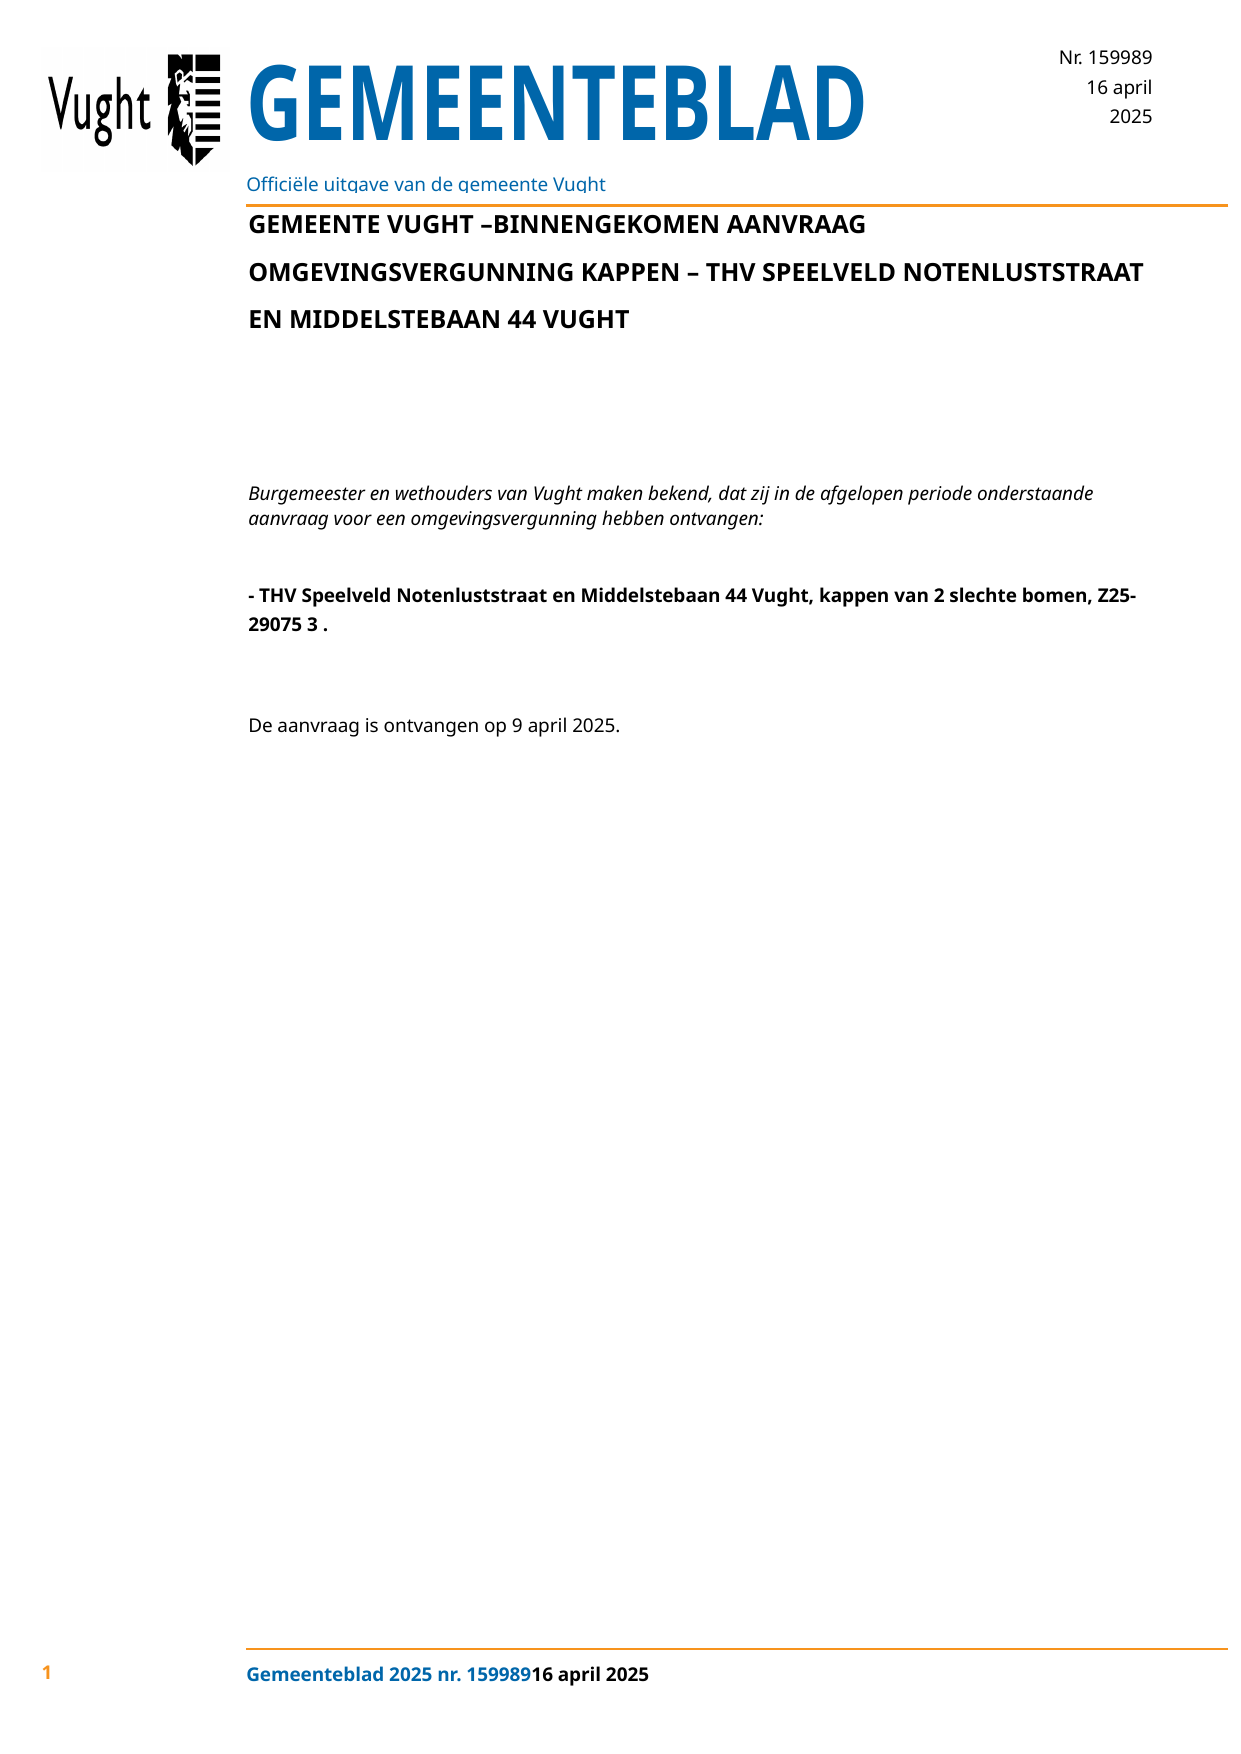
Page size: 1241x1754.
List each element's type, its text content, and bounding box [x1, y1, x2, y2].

picture [41, 47, 231, 172]
text GEMEENTE VUGHT –BINNENGEKOMEN AANVRAAG OMGEVINGSVERGUNNING KAPPEN – THV SPEELVELD NOTENLUSTSTRAAT EN MIDDELSTEBAAN 44 VUGHT [248, 207, 1152, 336]
text De aanvraag is ontvangen op 9 april 2025. [248, 712, 1152, 738]
text Burgemeester en wethouders van Vught maken bekend, dat zij in de afgelopen periode onderstaande aanvraag voor een omgevingsvergunning hebben ontvangen: [248, 480, 1152, 531]
text - THV Speelveld Notenluststraat en Middelstebaan 44 Vught, kappen van 2 slechte bomen, Z25-29075 3 . [248, 582, 1152, 637]
